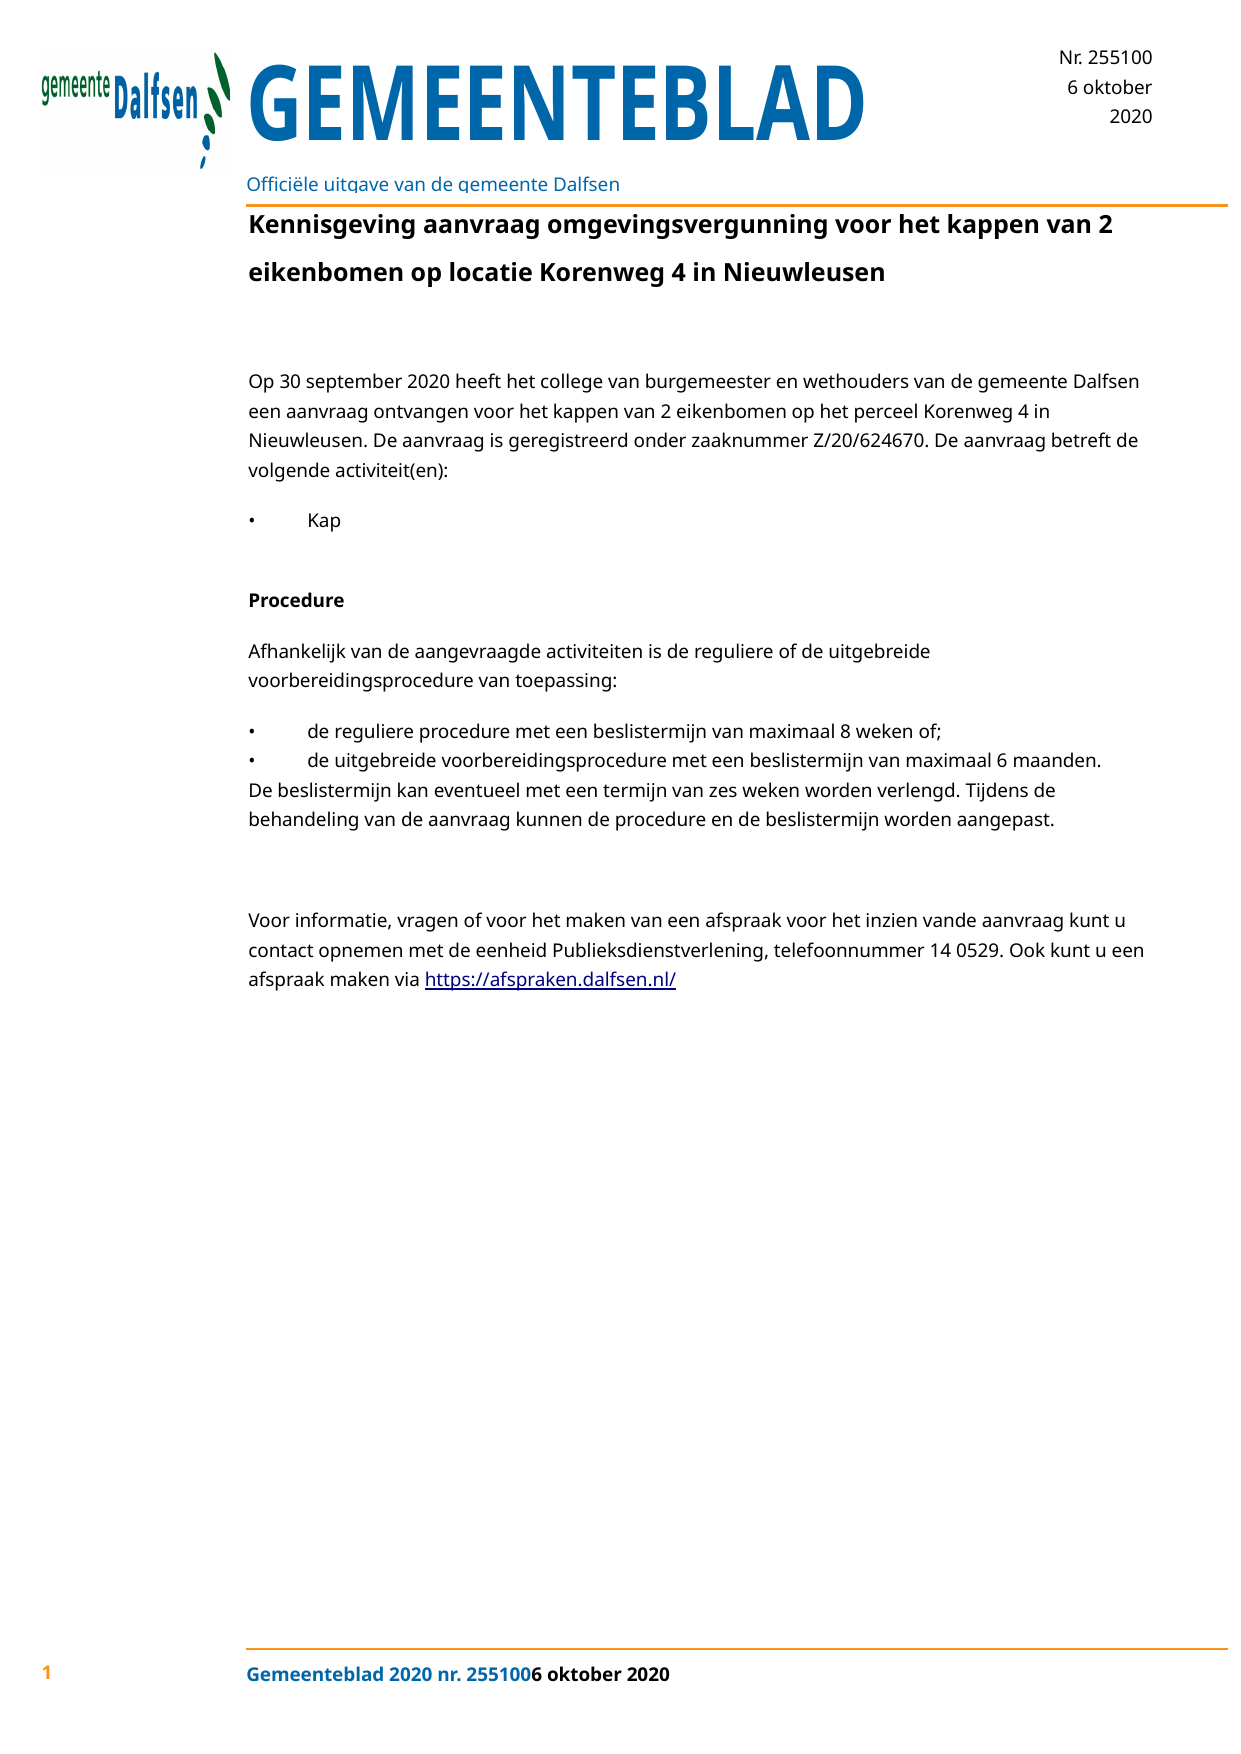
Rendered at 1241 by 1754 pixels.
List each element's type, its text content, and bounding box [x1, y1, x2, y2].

text Kennisgeving aanvraag omgevingsvergunning voor het kappen van 2 eikenbomen op locatie Korenweg 4 in Nieuwleusen [248, 207, 1152, 288]
list de uitgebreide voorbereidingsprocedure met een beslistermijn van maximaal 6 maanden. [248, 747, 1152, 773]
text Voor informatie, vragen of voor het maken van een afspraak voor het inzien vande aanvraag kunt u contact opnemen met de eenheid Publieksdienstverlening, telefoonnummer 14 0529. Ook kunt u een afspraak maken via https://afspraken.dalfsen.nl/ [248, 907, 1152, 992]
picture [41, 47, 231, 172]
list Kap [248, 507, 1152, 533]
text Afhankelijk van de aangevraagde activiteiten is de reguliere of de uitgebreide voorbereidingsprocedure van toepassing: [248, 638, 1152, 693]
list de reguliere procedure met een beslistermijn van maximaal 8 weken of; [248, 718, 1152, 744]
text Op 30 september 2020 heeft het college van burgemeester en wethouders van de gemeente Dalfsen een aanvraag ontvangen voor het kappen van 2 eikenbomen op het perceel Korenweg 4 in Nieuwleusen. De aanvraag is geregistreerd onder zaaknummer Z/20/624670. De aanvraag betreft de volgende activiteit(en): [248, 368, 1152, 483]
text Procedure [248, 587, 1152, 613]
text De beslistermijn kan eventueel met een termijn van zes weken worden verlengd. Tijdens de behandeling van de aanvraag kunnen de procedure en de beslistermijn worden aangepast. [248, 777, 1152, 832]
